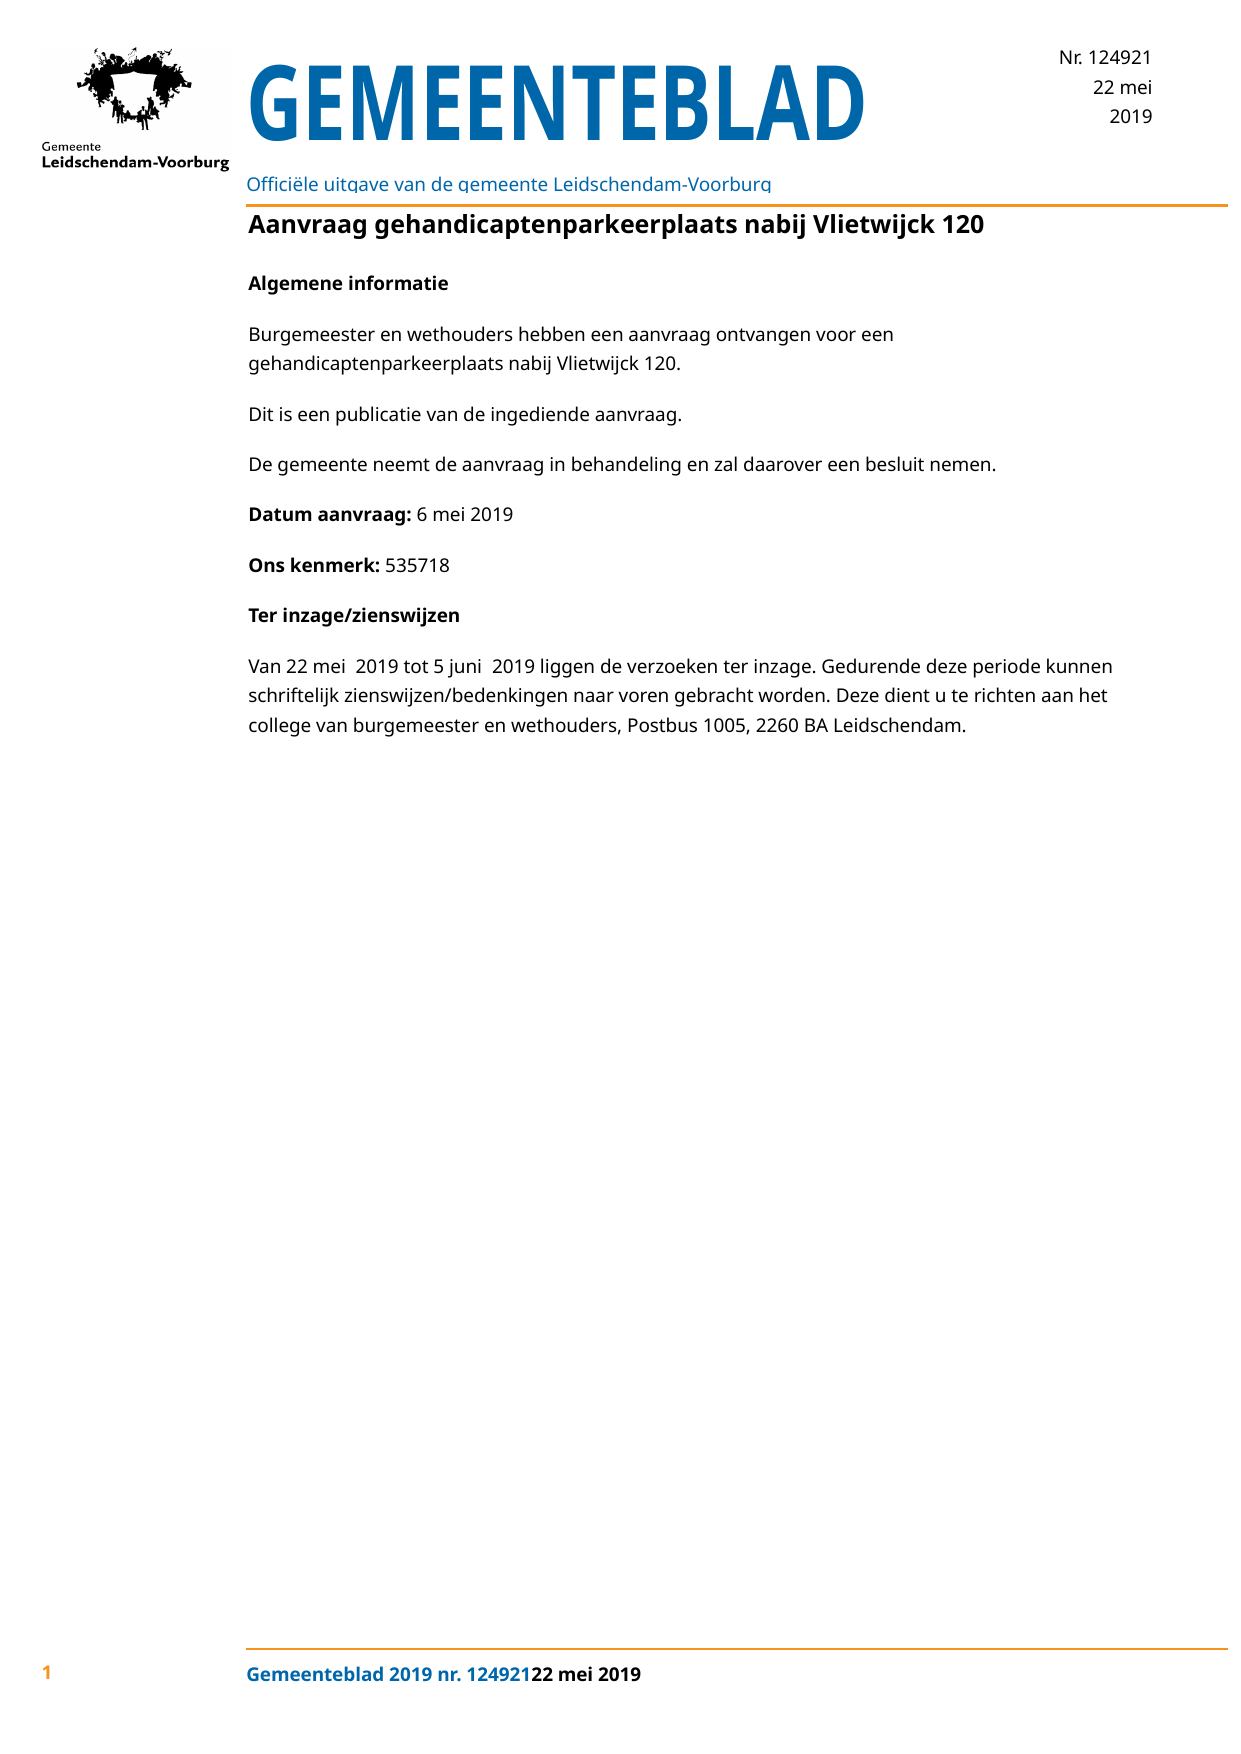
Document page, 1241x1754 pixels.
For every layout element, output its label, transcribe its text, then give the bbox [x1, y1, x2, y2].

text Datum aanvraag: 6 mei 2019 [248, 502, 1152, 527]
text Algemene informatie [248, 270, 1152, 296]
text Dit is een publicatie van de ingediende aanvraag. [248, 401, 1152, 426]
picture [41, 47, 231, 172]
text Burgemeester en wethouders hebben een aanvraag ontvangen voor een gehandicaptenparkeerplaats nabij Vlietwijck 120. [248, 321, 1152, 376]
text De gemeente neemt de aanvraag in behandeling en zal daarover een besluit nemen. [248, 451, 1152, 477]
text Van 22 mei 2019 tot 5 juni 2019 liggen de verzoeken ter inzage. Gedurende deze periode kunnen schriftelijk zienswijzen/bedenkingen naar voren gebracht worden. Deze dient u te richten aan het college van burgemeester en wethouders, Postbus 1005, 2260 BA Leidschendam. [248, 653, 1152, 738]
text Ter inzage/zienswijzen [248, 602, 1152, 628]
text Ons kenmerk: 535718 [248, 552, 1152, 578]
text Aanvraag gehandicaptenparkeerplaats nabij Vlietwijck 120 [248, 207, 1152, 241]
